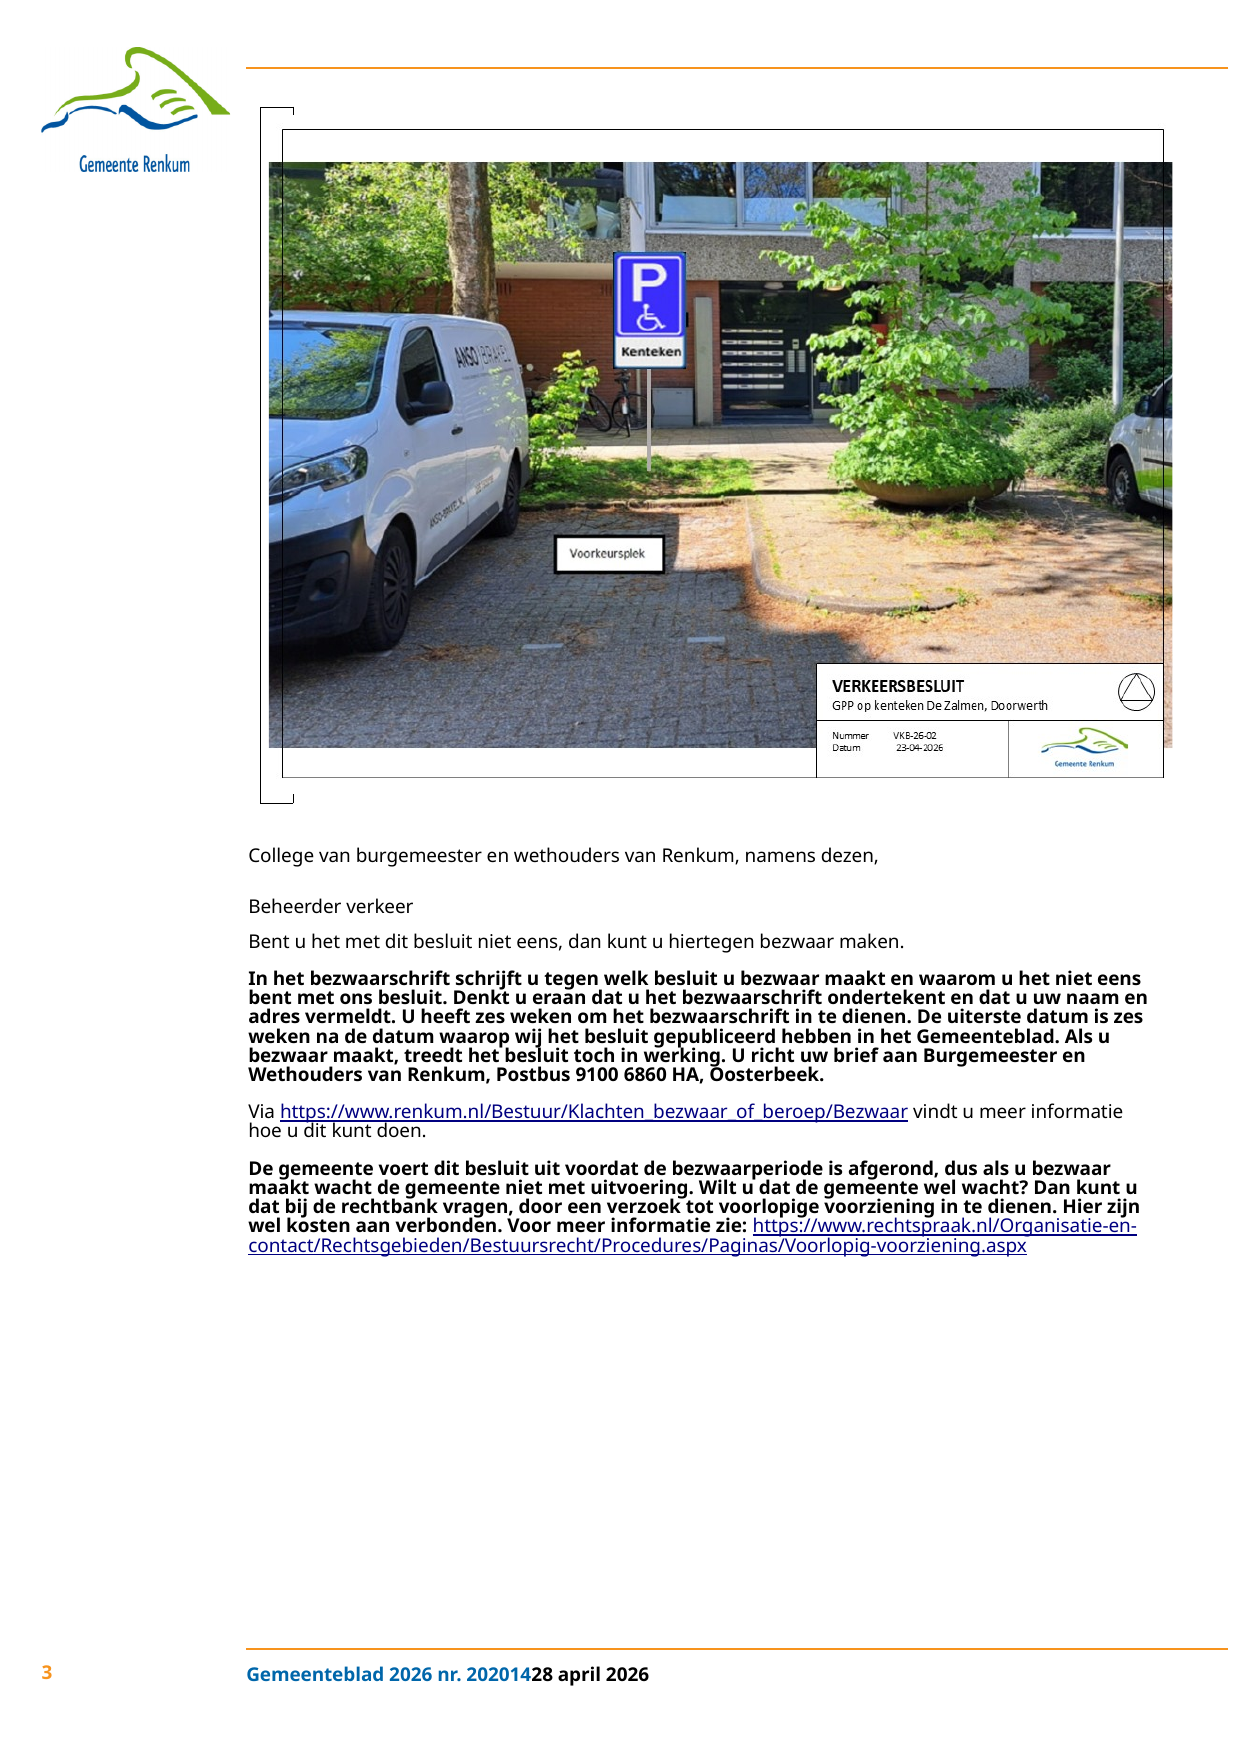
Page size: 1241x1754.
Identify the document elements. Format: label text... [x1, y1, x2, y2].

text Bent u het met dit besluit niet eens, dan kunt u hiertegen bezwaar maken. [248, 933, 1152, 952]
text College van burgemeester en wethouders van Renkum, namens dezen, [248, 842, 1152, 868]
picture [41, 47, 231, 172]
picture [268, 115, 1173, 794]
text Beheerder verkeer [248, 893, 1152, 919]
text De gemeente voert dit besluit uit voordat de bezwaarperiode is afgerond, dus als u bezwaar maakt wacht de gemeente niet met uitvoering. Wilt u dat de gemeente wel wacht? Dan kunt u dat bij de rechtbank vragen, door een verzoek tot voorlopige voorziening in te dienen. Hier zijn wel kosten aan verbonden. Voor meer informatie zie: https://www.rechtspraak.nl/Organisatie-en-contact/Rechtsgebieden/Bestuursrecht/Procedures/Paginas/Voorlopig-voorziening.aspx [248, 1159, 1152, 1256]
text Via https://www.renkum.nl/Bestuur/Klachten_bezwaar_of_beroep/Bezwaar vindt u meer informatie hoe u dit kunt doen. [248, 1103, 1152, 1142]
text In het bezwaarschrift schrijft u tegen welk besluit u bezwaar maakt en waarom u het niet eens bent met ons besluit. Denkt u eraan dat u het bezwaarschrift ondertekent en dat u uw naam en adres vermeldt. U heeft zes weken om het bezwaarschrift in te dienen. De uiterste datum is zes weken na de datum waarop wij het besluit gepubliceerd hebben in het Gemeenteblad. Als u bezwaar maakt, treedt het besluit toch in werking. U richt uw brief aan Burgemeester en Wethouders van Renkum, Postbus 9100 6860 HA, Oosterbeek. [248, 970, 1152, 1086]
